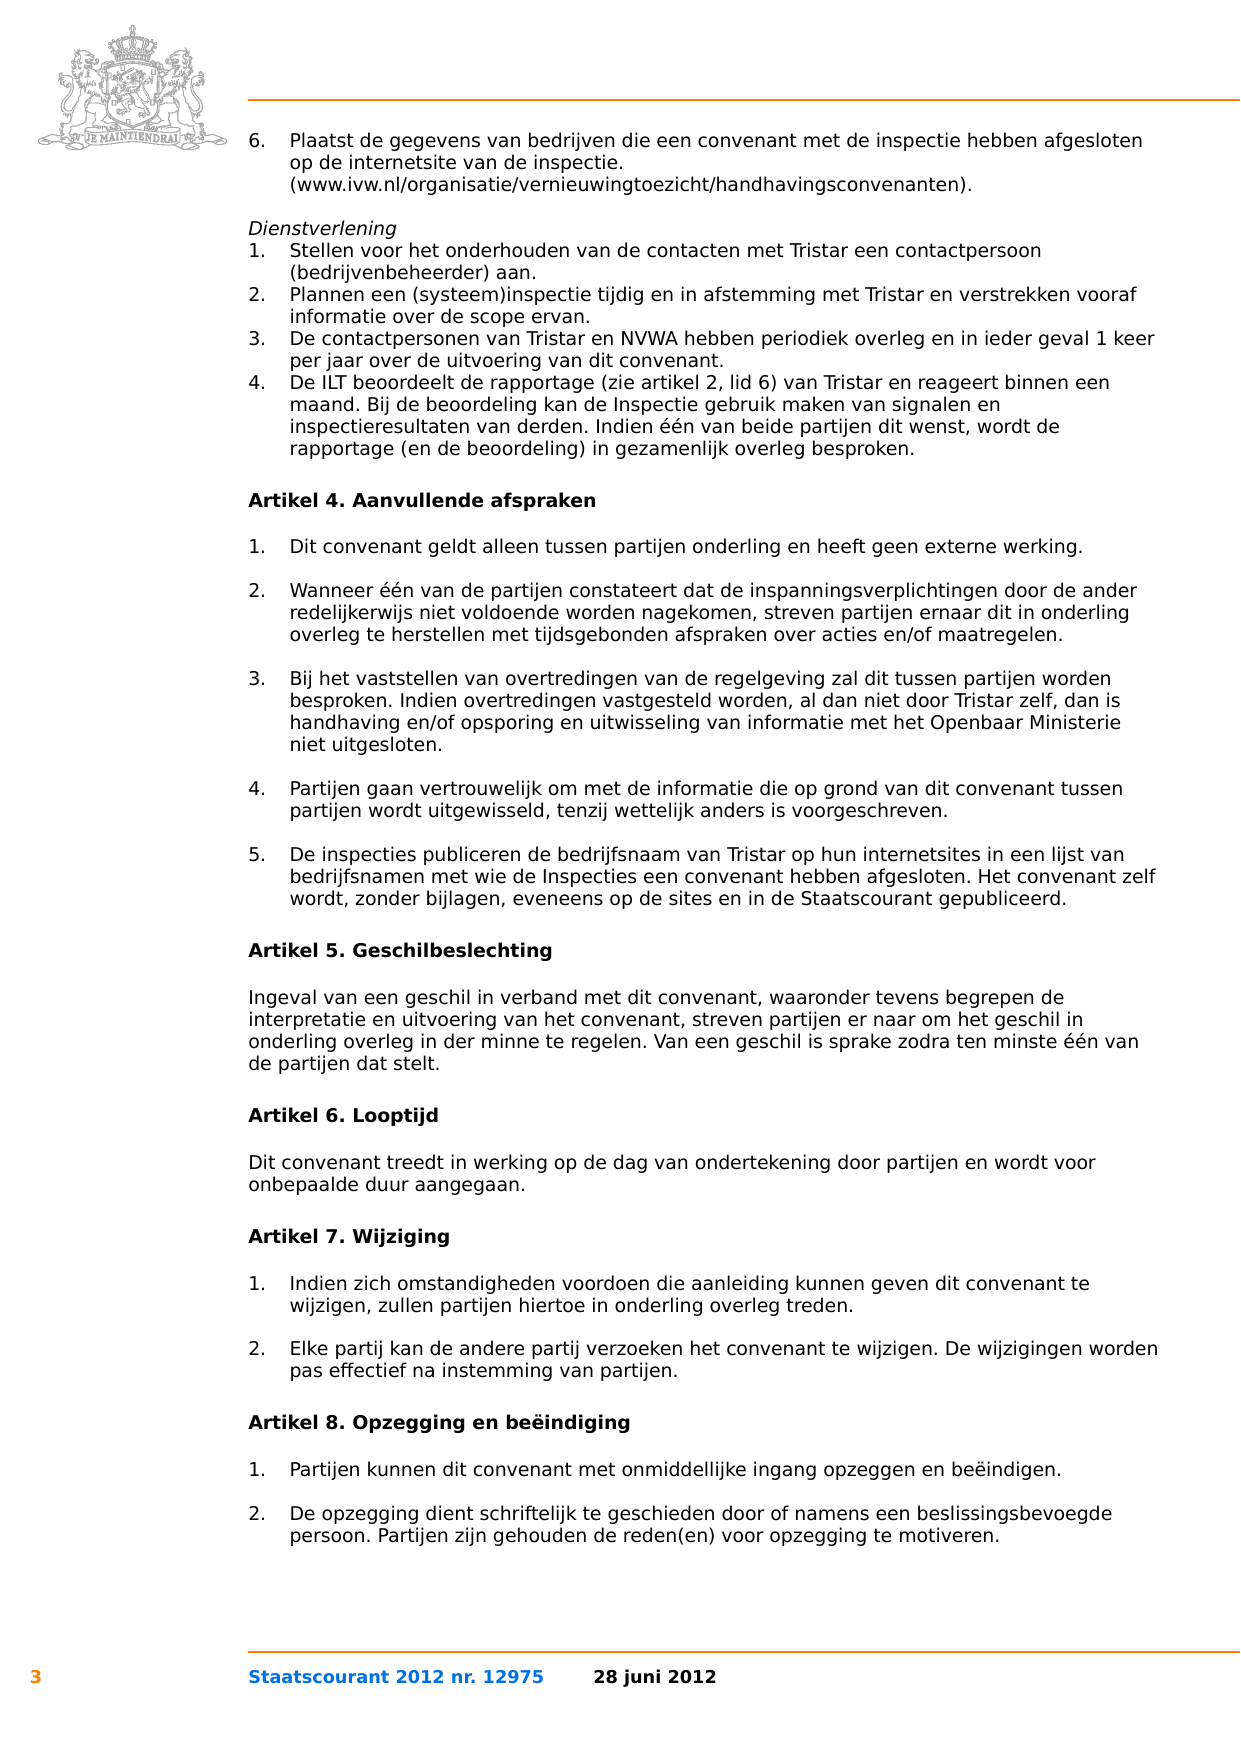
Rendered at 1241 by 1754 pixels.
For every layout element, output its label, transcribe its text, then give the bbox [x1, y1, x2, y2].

subtitle Artikel 6. Looptijd [248, 1104, 1163, 1127]
text (www.ivw.nl/organisatie/vernieuwingtoezicht/handhavingsconvenanten). [289, 174, 1163, 196]
text 1. Stellen voor het onderhouden van de contacten met Tristar een contactpersoon (bedrijvenbeheerder) aan. [248, 240, 1163, 284]
text 2. De opzegging dient schriftelijk te geschieden door of namens een beslissingsbevoegde persoon. Partijen zijn gehouden de reden(en) voor opzegging te motiveren. [248, 1503, 1163, 1547]
text 2. Plannen een (systeem)inspectie tijdig en in afstemming met Tristar en verstrekken vooraf informatie over de scope ervan. [248, 284, 1163, 328]
subtitle Artikel 4. Aanvullende afspraken [248, 489, 1163, 511]
subtitle Artikel 7. Wijziging [248, 1226, 1163, 1247]
picture [38, 25, 227, 150]
subtitle Artikel 5. Geschilbeslechting [248, 940, 1163, 962]
text 4. Partijen gaan vertrouwelijk om met de informatie die op grond van dit convenant tussen partijen wordt uitgewisseld, tenzij wettelijk anders is voorgeschreven. [248, 778, 1163, 822]
text Dit convenant treedt in werking op de dag van ondertekening door partijen en wordt voor onbepaalde duur aangegaan. [248, 1152, 1163, 1196]
text 2. Elke partij kan de andere partij verzoeken het convenant te wijzigen. De wijzigingen worden pas effectief na instemming van partijen. [248, 1338, 1163, 1382]
text 3. Bij het vaststellen van overtredingen van de regelgeving zal dit tussen partijen worden besproken. Indien overtredingen vastgesteld worden, al dan niet door Tristar zelf, dan is handhaving en/of opsporing en uitwisseling van informatie met het Openbaar Ministerie niet uitgesloten. [248, 668, 1163, 756]
text 6. Plaatst de gegevens van bedrijven die een convenant met de inspectie hebben afgesloten op de internetsite van de inspectie. [248, 130, 1163, 174]
text 2. Wanneer één van de partijen constateert dat de inspanningsverplichtingen door de ander redelijkerwijs niet voldoende worden nagekomen, streven partijen ernaar dit in onderling overleg te herstellen met tijdsgebonden afspraken over acties en/of maatregelen. [248, 580, 1163, 646]
text 1. Dit convenant geldt alleen tussen partijen onderling en heeft geen externe werking. [248, 536, 1163, 558]
text Ingeval van een geschil in verband met dit convenant, waaronder tevens begrepen de interpretatie en uitvoering van het convenant, streven partijen er naar om het geschil in onderling overleg in der minne te regelen. Van een geschil is sprake zodra ten minste één van de partijen dat stelt. [248, 987, 1163, 1074]
text 1. Indien zich omstandigheden voordoen die aanleiding kunnen geven dit convenant te wijzigen, zullen partijen hiertoe in onderling overleg treden. [248, 1272, 1163, 1316]
text 1. Partijen kunnen dit convenant met onmiddellijke ingang opzeggen en beëindigen. [248, 1459, 1163, 1481]
text 5. De inspecties publiceren de bedrijfsnaam van Tristar op hun internetsites in een lijst van bedrijfsnamen met wie de Inspecties een convenant hebben afgesloten. Het convenant zelf wordt, zonder bijlagen, eveneens op de sites en in de Staatscourant gepubliceerd. [248, 844, 1163, 910]
subtitle Dienstverlening [248, 218, 1163, 240]
text 3. De contactpersonen van Tristar en NVWA hebben periodiek overleg en in ieder geval 1 keer per jaar over de uitvoering van dit convenant. [248, 328, 1163, 372]
subtitle Artikel 8. Opzegging en beëindiging [248, 1412, 1163, 1434]
text 4. De ILT beoordeelt de rapportage (zie artikel 2, lid 6) van Tristar en reageert binnen een maand. Bij de beoordeling kan de Inspectie gebruik maken van signalen en inspectieresultaten van derden. Indien één van beide partijen dit wenst, wordt de rapportage (en de beoordeling) in gezamenlijk overleg besproken. [248, 372, 1163, 459]
